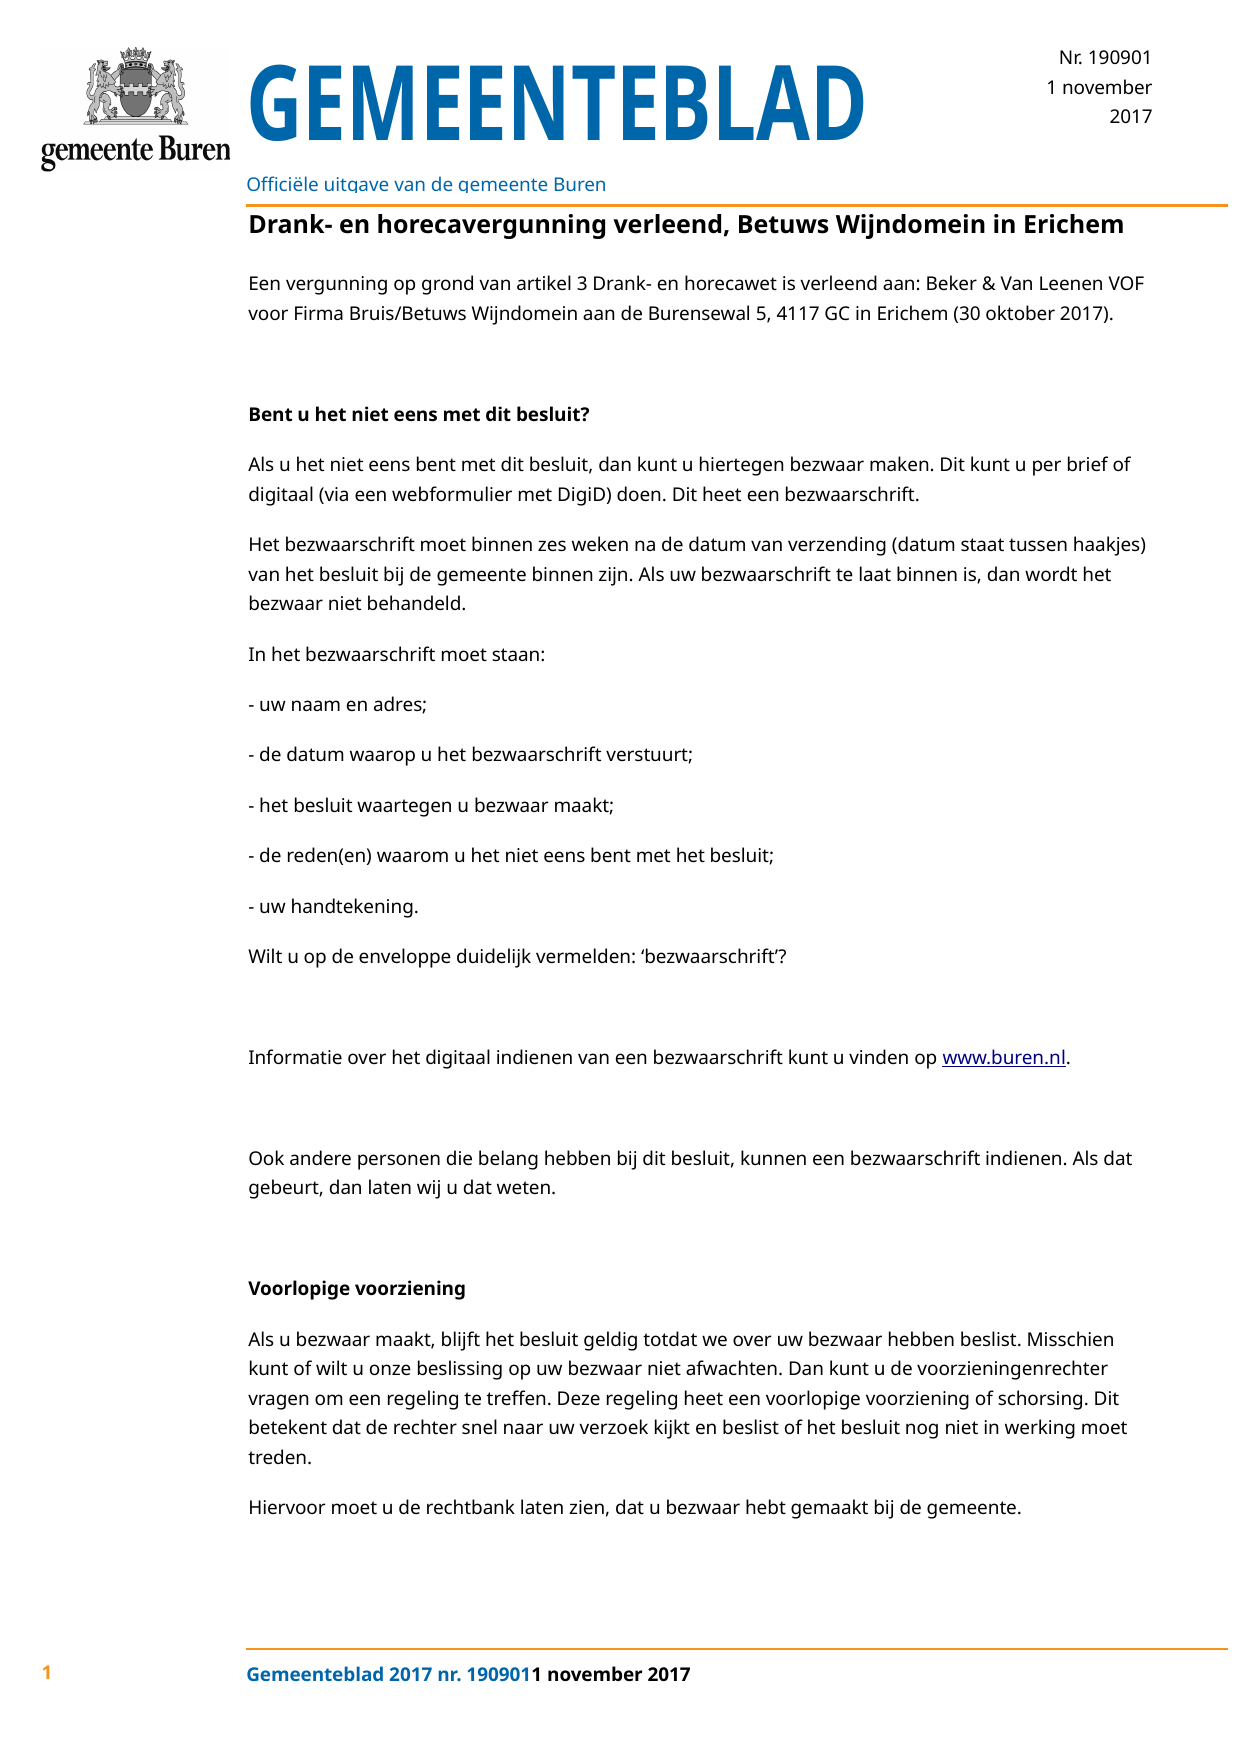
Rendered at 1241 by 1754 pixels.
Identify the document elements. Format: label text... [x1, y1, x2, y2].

text - het besluit waartegen u bezwaar maakt; [248, 792, 1152, 818]
text - de datum waarop u het bezwaarschrift verstuurt; [248, 742, 1152, 767]
text Als u het niet eens bent met dit besluit, dan kunt u hiertegen bezwaar maken. Dit kunt u per brief of digitaal (via een webformulier met DigiD) doen. Dit heet een bezwaarschrift. [248, 451, 1152, 506]
text Ook andere personen die belang hebben bij dit besluit, kunnen een bezwaarschrift indienen. Als dat gebeurt, dan laten wij u dat weten. [248, 1145, 1152, 1200]
text Een vergunning op grond van artikel 3 Drank- en horecawet is verleend aan: Beker & Van Leenen VOF voor Firma Bruis/Betuws Wijndomein aan de Burensewal 5, 4117 GC in Erichem (30 oktober 2017). [248, 270, 1152, 326]
text - uw naam en adres; [248, 691, 1152, 717]
text - uw handtekening. [248, 893, 1152, 918]
text Wilt u op de enveloppe duidelijk vermelden: ‘bezwaarschrift’? [248, 943, 1152, 969]
text Als u bezwaar maakt, blijft het besluit geldig totdat we over uw bezwaar hebben beslist. Misschien kunt of wilt u onze beslissing op uw bezwaar niet afwachten. Dan kunt u de voorzieningenrechter vragen om een regeling te treffen. Deze regeling heet een voorlopige voorziening of schorsing. Dit betekent dat de rechter snel naar uw verzoek kijkt en beslist of het besluit nog niet in werking moet treden. [248, 1326, 1152, 1470]
text Informatie over het digitaal indienen van een bezwaarschrift kunt u vinden op www.buren.nl. [248, 1044, 1152, 1070]
text Bent u het niet eens met dit besluit? [248, 401, 1152, 426]
text Hiervoor moet u de rechtbank laten zien, dat u bezwaar hebt gemaakt bij de gemeente. [248, 1494, 1152, 1520]
text - de reden(en) waarom u het niet eens bent met het besluit; [248, 842, 1152, 868]
picture [41, 47, 231, 172]
text Het bezwaarschrift moet binnen zes weken na de datum van verzending (datum staat tussen haakjes) van het besluit bij de gemeente binnen zijn. Als uw bezwaarschrift te laat binnen is, dan wordt het bezwaar niet behandeld. [248, 531, 1152, 616]
text Voorlopige voorziening [248, 1275, 1152, 1301]
text Drank- en horecavergunning verleend, Betuws Wijndomein in Erichem [248, 207, 1152, 241]
text In het bezwaarschrift moet staan: [248, 641, 1152, 666]
